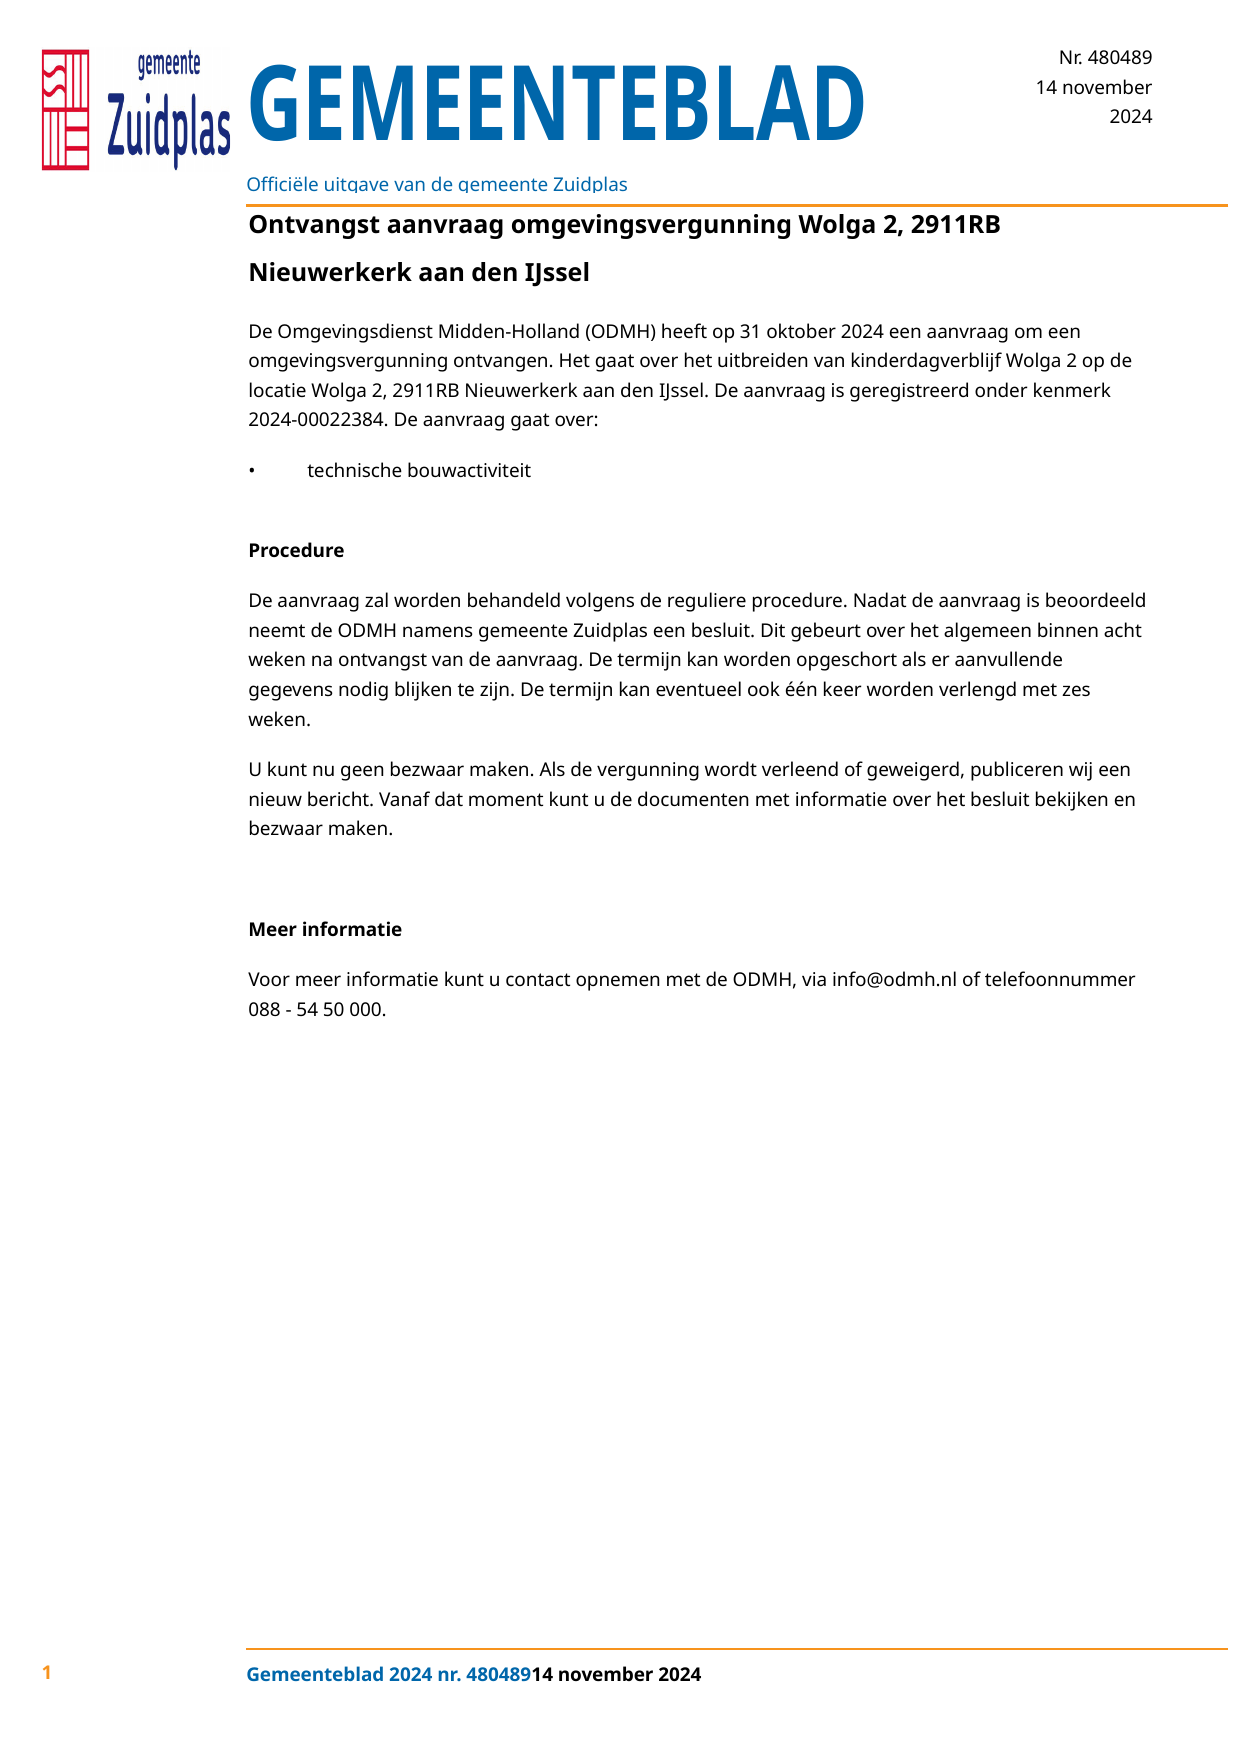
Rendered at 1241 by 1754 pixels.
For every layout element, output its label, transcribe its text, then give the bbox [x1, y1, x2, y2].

text Ontvangst aanvraag omgevingsvergunning Wolga 2, 2911RB Nieuwerkerk aan den IJssel [248, 207, 1152, 288]
text Meer informatie [248, 916, 1152, 942]
text U kunt nu geen bezwaar maken. Als de vergunning wordt verleend of geweigerd, publiceren wij een nieuw bericht. Vanaf dat moment kunt u de documenten met informatie over het besluit bekijken en bezwaar maken. [248, 756, 1152, 841]
text Voor meer informatie kunt u contact opnemen met de ODMH, via info@odmh.nl of telefoonnummer 088 - 54 50 000. [248, 967, 1152, 1022]
picture [41, 47, 231, 172]
list technische bouwactiviteit [248, 457, 1152, 483]
text Procedure [248, 537, 1152, 563]
text De aanvraag zal worden behandeld volgens de reguliere procedure. Nadat de aanvraag is beoordeeld neemt de ODMH namens gemeente Zuidplas een besluit. Dit gebeurt over het algemeen binnen acht weken na ontvangst van de aanvraag. De termijn kan worden opgeschort als er aanvullende gegevens nodig blijken te zijn. De termijn kan eventueel ook één keer worden verlengd met zes weken. [248, 587, 1152, 732]
text De Omgevingsdienst Midden-Holland (ODMH) heeft op 31 oktober 2024 een aanvraag om een omgevingsvergunning ontvangen. Het gaat over het uitbreiden van kinderdagverblijf Wolga 2 op de locatie Wolga 2, 2911RB Nieuwerkerk aan den IJssel. De aanvraag is geregistreerd onder kenmerk 2024-00022384. De aanvraag gaat over: [248, 318, 1152, 432]
